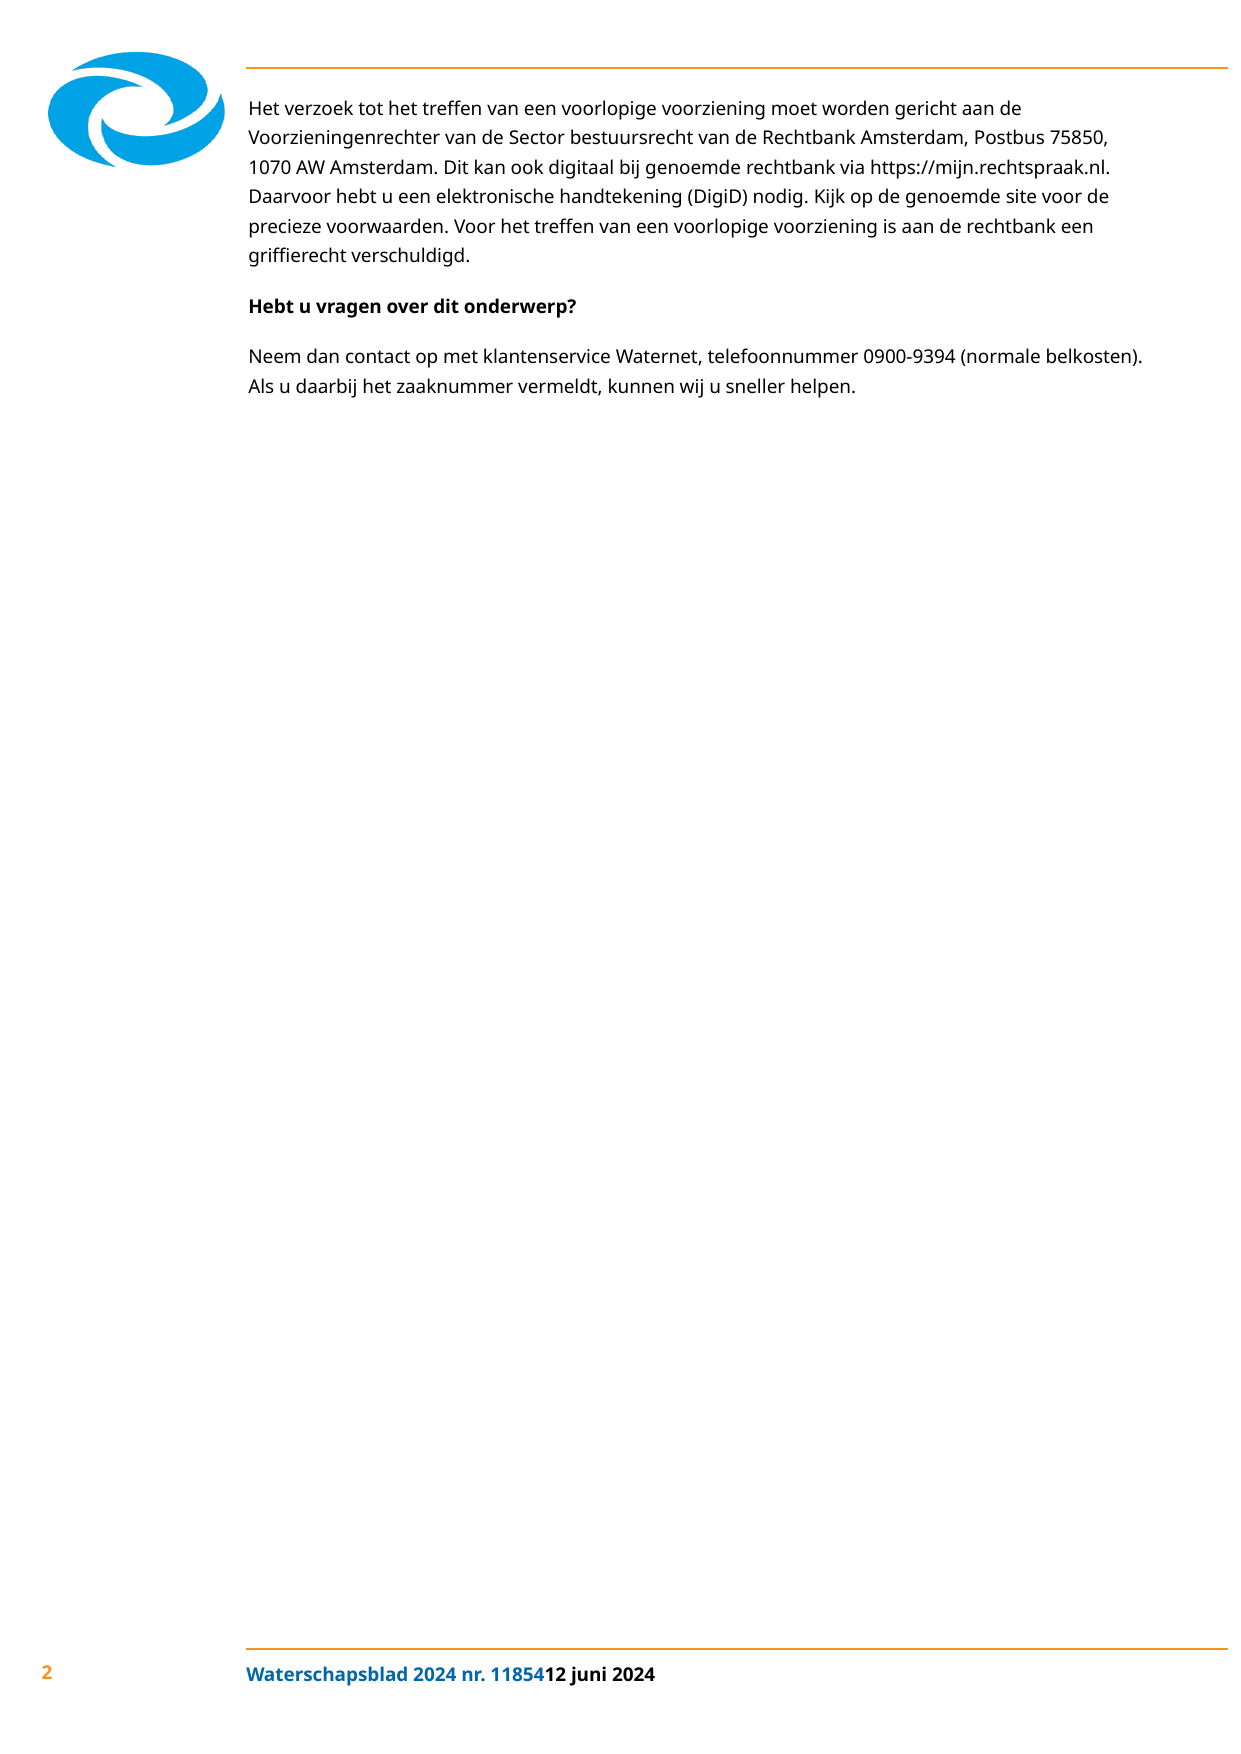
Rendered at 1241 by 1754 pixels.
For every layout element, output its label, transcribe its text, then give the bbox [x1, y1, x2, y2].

picture [41, 47, 231, 172]
text Hebt u vragen over dit onderwerp? [248, 293, 1152, 319]
text Neem dan contact op met klantenservice Waternet, telefoonnummer 0900-9394 (normale belkosten). Als u daarbij het zaaknummer vermeldt, kunnen wij u sneller helpen. [248, 343, 1152, 399]
text Het verzoek tot het treffen van een voorlopige voorziening moet worden gericht aan de Voorzieningenrechter van de Sector bestuursrecht van de Rechtbank Amsterdam, Postbus 75850, 1070 AW Amsterdam. Dit kan ook digitaal bij genoemde rechtbank via https://mijn.rechtspraak.nl. Daarvoor hebt u een elektronische handtekening (DigiD) nodig. Kijk op de genoemde site voor de precieze voorwaarden. Voor het treffen van een voorlopige voorziening is aan de rechtbank een griffierecht verschuldigd. [248, 95, 1152, 268]
